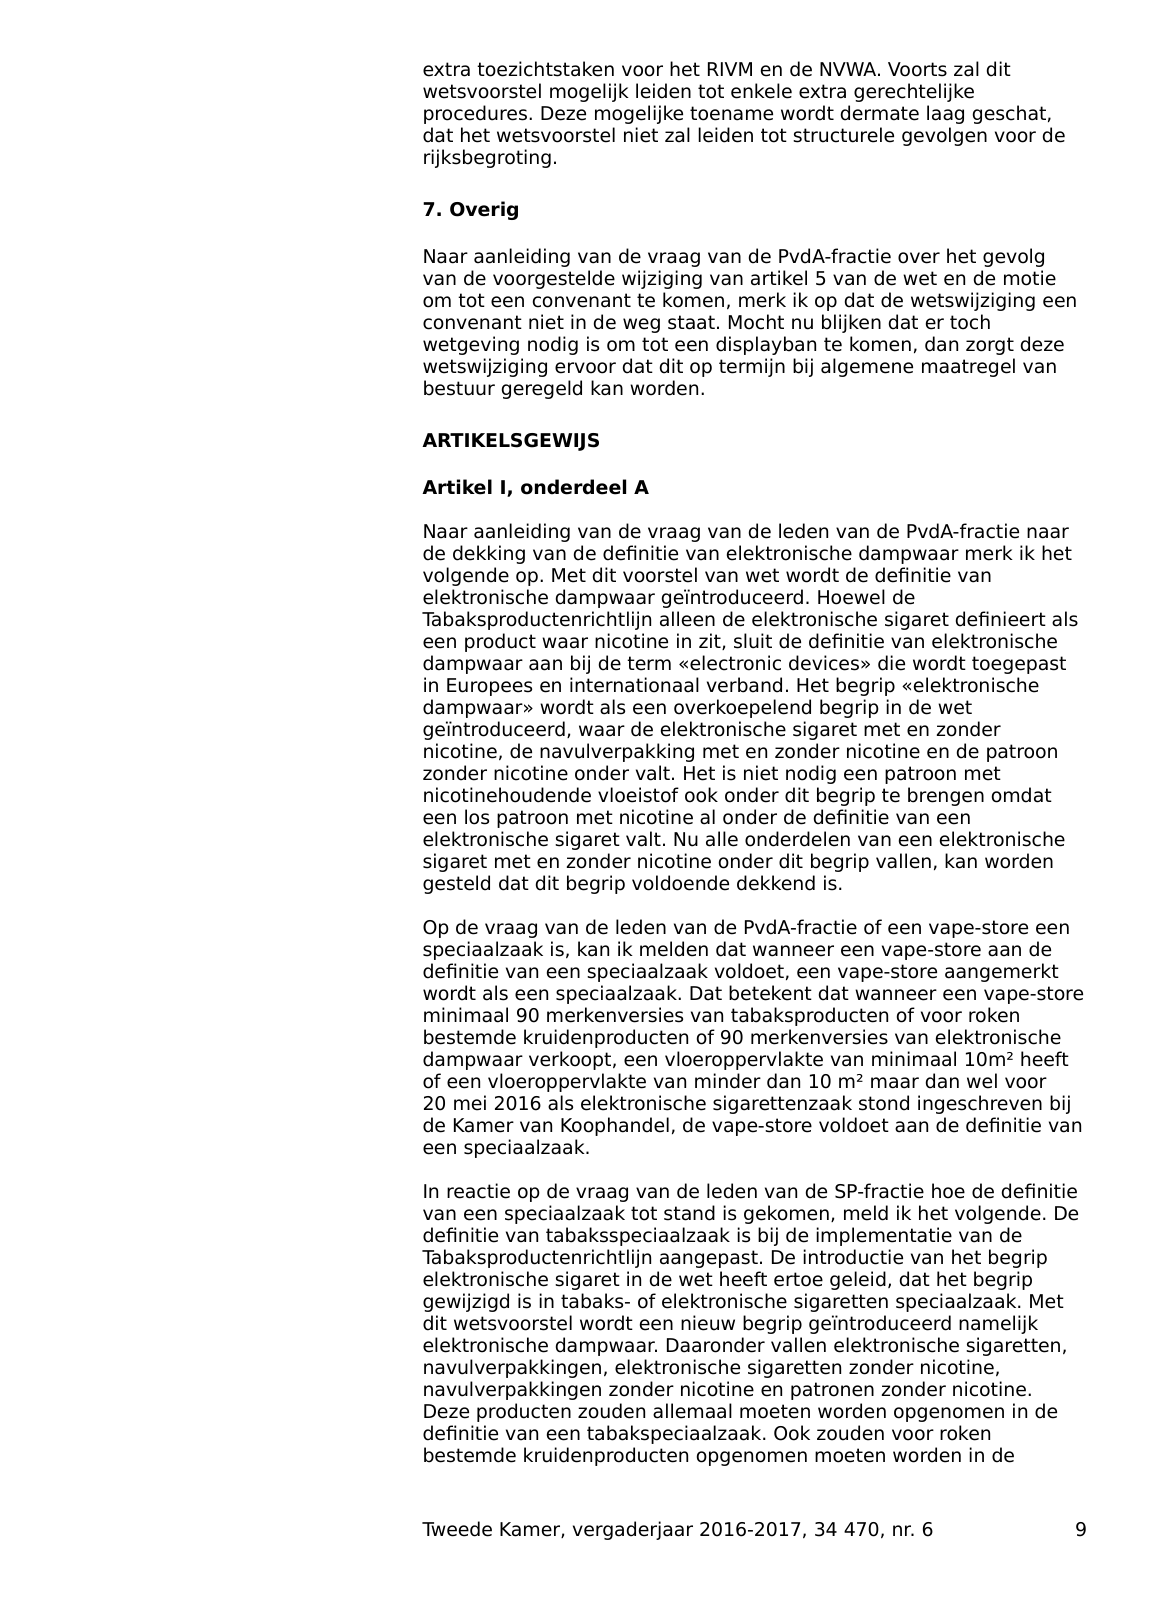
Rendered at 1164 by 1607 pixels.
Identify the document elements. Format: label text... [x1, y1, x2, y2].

subtitle 7. Overig [422, 199, 1087, 221]
subtitle Artikel I, onderdeel A [422, 477, 1087, 499]
subtitle ARTIKELSGEWIJS [422, 430, 1087, 452]
text Naar aanleiding van de vraag van de PvdA-fractie over het gevolg van de voorgestelde wijziging van artikel 5 van de wet en de motie om tot een convenant te komen, merk ik op dat de wetswijziging een convenant niet in de weg staat. Mocht nu blijken dat er toch wetgeving nodig is om tot een displayban te komen, dan zorgt deze wetswijziging ervoor dat dit op termijn bij algemene maatregel van bestuur geregeld kan worden. [422, 246, 1087, 400]
text extra toezichtstaken voor het RIVM en de NVWA. Voorts zal dit wetsvoorstel mogelijk leiden tot enkele extra gerechtelijke procedures. Deze mogelijke toename wordt dermate laag geschat, dat het wetsvoorstel niet zal leiden tot structurele gevolgen voor de rijksbegroting. [422, 59, 1087, 169]
text Op de vraag van de leden van de PvdA-fractie of een vape-store een speciaalzaak is, kan ik melden dat wanneer een vape-store aan de definitie van een speciaalzaak voldoet, een vape-store aangemerkt wordt als een speciaalzaak. Dat betekent dat wanneer een vape-store minimaal 90 merkenversies van tabaksproducten of voor roken bestemde kruidenproducten of 90 merkenversies van elektronische dampwaar verkoopt, een vloeroppervlakte van minimaal 10m² heeft of een vloeroppervlakte van minder dan 10 m² maar dan wel voor 20 mei 2016 als elektronische sigarettenzaak stond ingeschreven bij de Kamer van Koophandel, de vape-store voldoet aan de definitie van een speciaalzaak. [422, 917, 1087, 1158]
text Naar aanleiding van de vraag van de leden van de PvdA-fractie naar de dekking van de definitie van elektronische dampwaar merk ik het volgende op. Met dit voorstel van wet wordt de definitie van elektronische dampwaar geïntroduceerd. Hoewel de Tabaksproductenrichtlijn alleen de elektronische sigaret definieert als een product waar nicotine in zit, sluit de definitie van elektronische dampwaar aan bij de term «electronic devices» die wordt toegepast in Europees en internationaal verband. Het begrip «elektronische dampwaar» wordt als een overkoepelend begrip in de wet geïntroduceerd, waar de elektronische sigaret met en zonder nicotine, de navulverpakking met en zonder nicotine en de patroon zonder nicotine onder valt. Het is niet nodig een patroon met nicotinehoudende vloeistof ook onder dit begrip te brengen omdat een los patroon met nicotine al onder de definitie van een elektronische sigaret valt. Nu alle onderdelen van een elektronische sigaret met en zonder nicotine onder dit begrip vallen, kan worden gesteld dat dit begrip voldoende dekkend is. [422, 521, 1087, 894]
text In reactie op de vraag van de leden van de SP-fractie hoe de definitie van een speciaalzaak tot stand is gekomen, meld ik het volgende. De definitie van tabaksspeciaalzaak is bij de implementatie van de Tabaksproductenrichtlijn aangepast. De introductie van het begrip elektronische sigaret in de wet heeft ertoe geleid, dat het begrip gewijzigd is in tabaks- of elektronische sigaretten speciaalzaak. Met dit wetsvoorstel wordt een nieuw begrip geïntroduceerd namelijk elektronische dampwaar. Daaronder vallen elektronische sigaretten, navulverpakkingen, elektronische sigaretten zonder nicotine, navulverpakkingen zonder nicotine en patronen zonder nicotine. Deze producten zouden allemaal moeten worden opgenomen in de definitie van een tabakspeciaalzaak. Ook zouden voor roken bestemde kruidenproducten opgenomen moeten worden in de [422, 1181, 1087, 1466]
